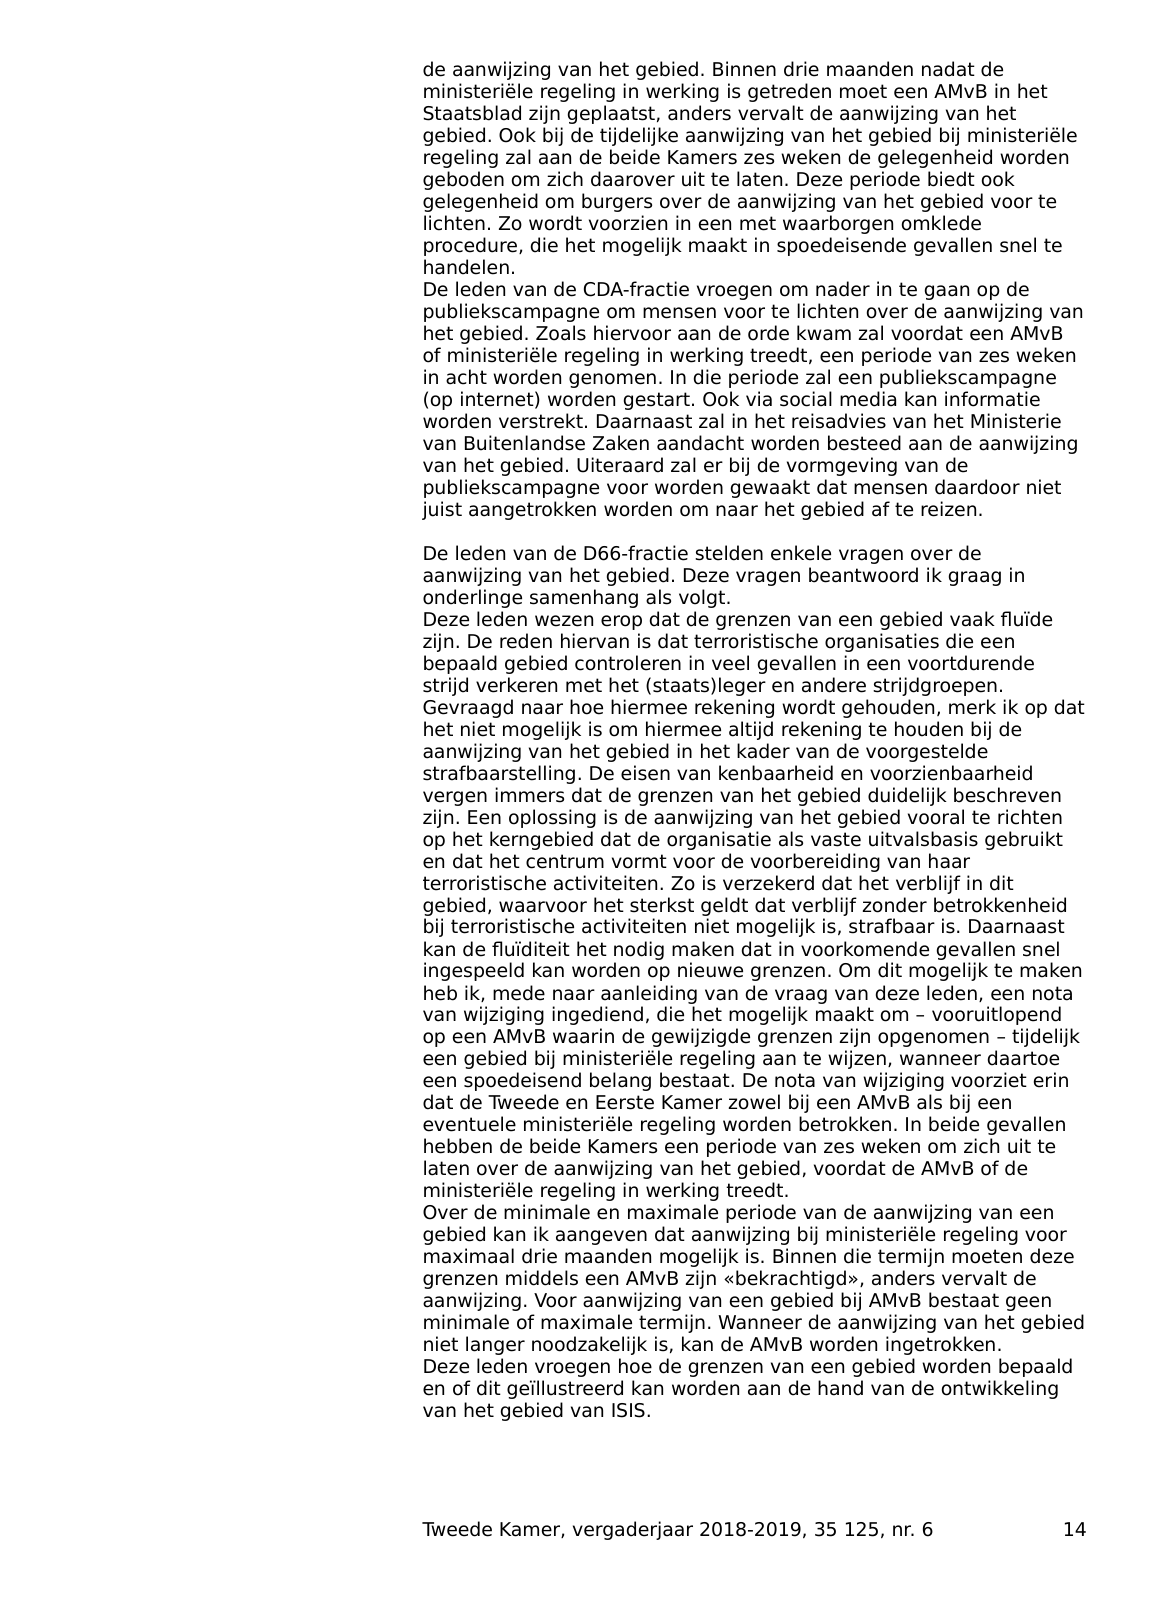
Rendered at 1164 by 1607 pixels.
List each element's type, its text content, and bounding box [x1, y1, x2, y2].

text De leden van de D66-fractie stelden enkele vragen over de aanwijzing van het gebied. Deze vragen beantwoord ik graag in onderlinge samenhang als volgt. [422, 543, 1087, 609]
text Deze leden vroegen hoe de grenzen van een gebied worden bepaald en of dit geïllustreerd kan worden aan de hand van de ontwikkeling van het gebied van ISIS. [422, 1356, 1087, 1422]
text Over de minimale en maximale periode van de aanwijzing van een gebied kan ik aangeven dat aanwijzing bij ministeriële regeling voor maximaal drie maanden mogelijk is. Binnen die termijn moeten deze grenzen middels een AMvB zijn «bekrachtigd», anders vervalt de aanwijzing. Voor aanwijzing van een gebied bij AMvB bestaat geen minimale of maximale termijn. Wanneer de aanwijzing van het gebied niet langer noodzakelijk is, kan de AMvB worden ingetrokken. [422, 1202, 1087, 1356]
text Deze leden wezen erop dat de grenzen van een gebied vaak fluïde zijn. De reden hiervan is dat terroristische organisaties die een bepaald gebied controleren in veel gevallen in een voortdurende strijd verkeren met het (staats)leger en andere strijdgroepen. Gevraagd naar hoe hiermee rekening wordt gehouden, merk ik op dat het niet mogelijk is om hiermee altijd rekening te houden bij de aanwijzing van het gebied in het kader van de voorgestelde strafbaarstelling. De eisen van kenbaarheid en voorzienbaarheid vergen immers dat de grenzen van het gebied duidelijk beschreven zijn. Een oplossing is de aanwijzing van het gebied vooral te richten op het kerngebied dat de organisatie als vaste uitvalsbasis gebruikt en dat het centrum vormt voor de voorbereiding van haar terroristische activiteiten. Zo is verzekerd dat het verblijf in dit gebied, waarvoor het sterkst geldt dat verblijf zonder betrokkenheid bij terroristische activiteiten niet mogelijk is, strafbaar is. Daarnaast kan de fluïditeit het nodig maken dat in voorkomende gevallen snel ingespeeld kan worden op nieuwe grenzen. Om dit mogelijk te maken heb ik, mede naar aanleiding van de vraag van deze leden, een nota van wijziging ingediend, die het mogelijk maakt om – vooruitlopend op een AMvB waarin de gewijzigde grenzen zijn opgenomen – tijdelijk een gebied bij ministeriële regeling aan te wijzen, wanneer daartoe een spoedeisend belang bestaat. De nota van wijziging voorziet erin dat de Tweede en Eerste Kamer zowel bij een AMvB als bij een eventuele ministeriële regeling worden betrokken. In beide gevallen hebben de beide Kamers een periode van zes weken om zich uit te laten over de aanwijzing van het gebied, voordat de AMvB of de ministeriële regeling in werking treedt. [422, 609, 1087, 1202]
text De leden van de CDA-fractie vroegen om nader in te gaan op de publiekscampagne om mensen voor te lichten over de aanwijzing van het gebied. Zoals hiervoor aan de orde kwam zal voordat een AMvB of ministeriële regeling in werking treedt, een periode van zes weken in acht worden genomen. In die periode zal een publiekscampagne (op internet) worden gestart. Ook via social media kan informatie worden verstrekt. Daarnaast zal in het reisadvies van het Ministerie van Buitenlandse Zaken aandacht worden besteed aan de aanwijzing van het gebied. Uiteraard zal er bij de vormgeving van de publiekscampagne voor worden gewaakt dat mensen daardoor niet juist aangetrokken worden om naar het gebied af te reizen. [422, 279, 1087, 521]
text de aanwijzing van het gebied. Binnen drie maanden nadat de ministeriële regeling in werking is getreden moet een AMvB in het Staatsblad zijn geplaatst, anders vervalt de aanwijzing van het gebied. Ook bij de tijdelijke aanwijzing van het gebied bij ministeriële regeling zal aan de beide Kamers zes weken de gelegenheid worden geboden om zich daarover uit te laten. Deze periode biedt ook gelegenheid om burgers over de aanwijzing van het gebied voor te lichten. Zo wordt voorzien in een met waarborgen omklede procedure, die het mogelijk maakt in spoedeisende gevallen snel te handelen. [422, 59, 1087, 279]
